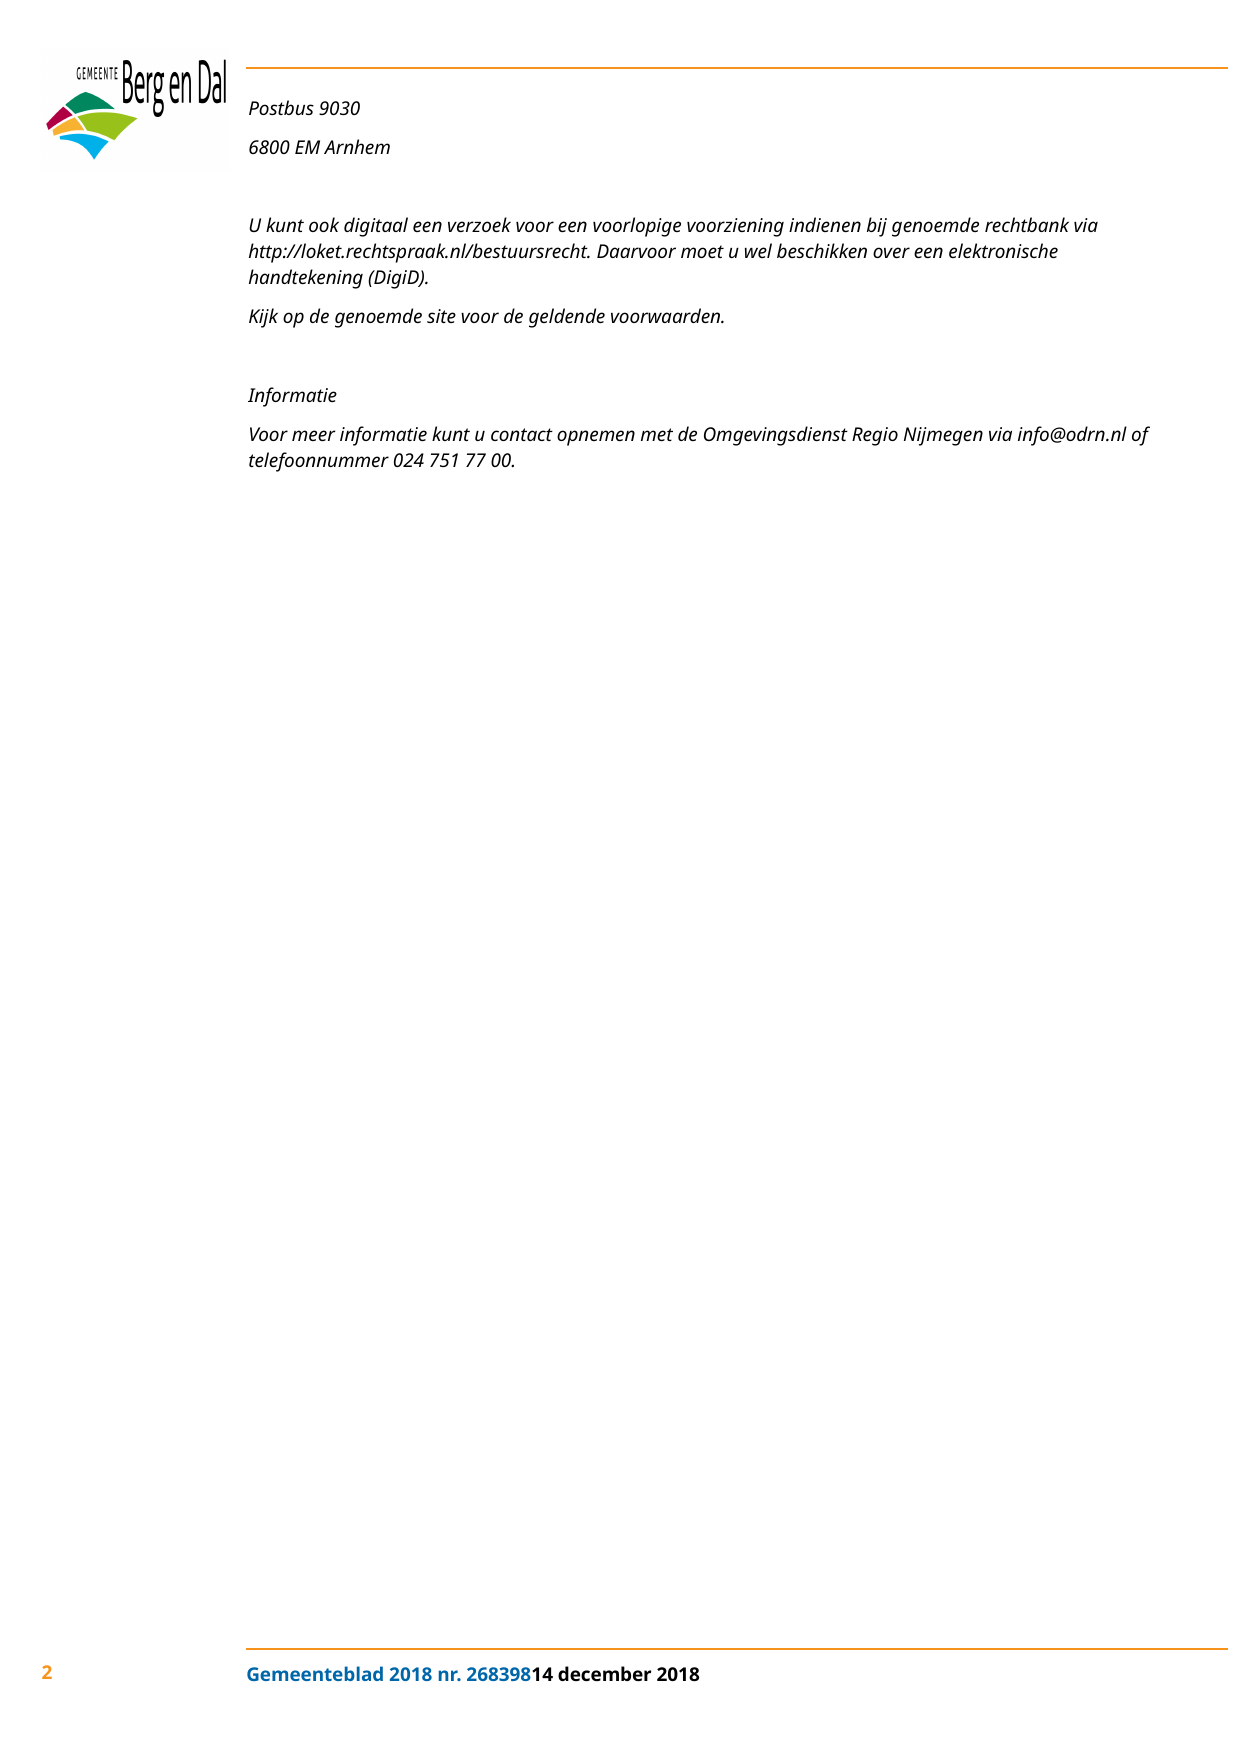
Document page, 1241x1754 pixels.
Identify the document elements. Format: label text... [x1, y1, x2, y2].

text 6800 EM Arnhem [248, 134, 1152, 160]
text Informatie [248, 382, 1152, 408]
text Voor meer informatie kunt u contact opnemen met de Omgevingsdienst Regio Nijmegen via info@odrn.nl of telefoonnummer 024 751 77 00. [248, 421, 1152, 473]
picture [41, 47, 231, 172]
text Kijk op de genoemde site voor de geldende voorwaarden. [248, 303, 1152, 329]
text Postbus 9030 [248, 95, 1152, 121]
text U kunt ook digitaal een verzoek voor een voorlopige voorziening indienen bij genoemde rechtbank via http://loket.rechtspraak.nl/bestuursrecht. Daarvoor moet u wel beschikken over een elektronische handtekening (DigiD). [248, 213, 1152, 290]
